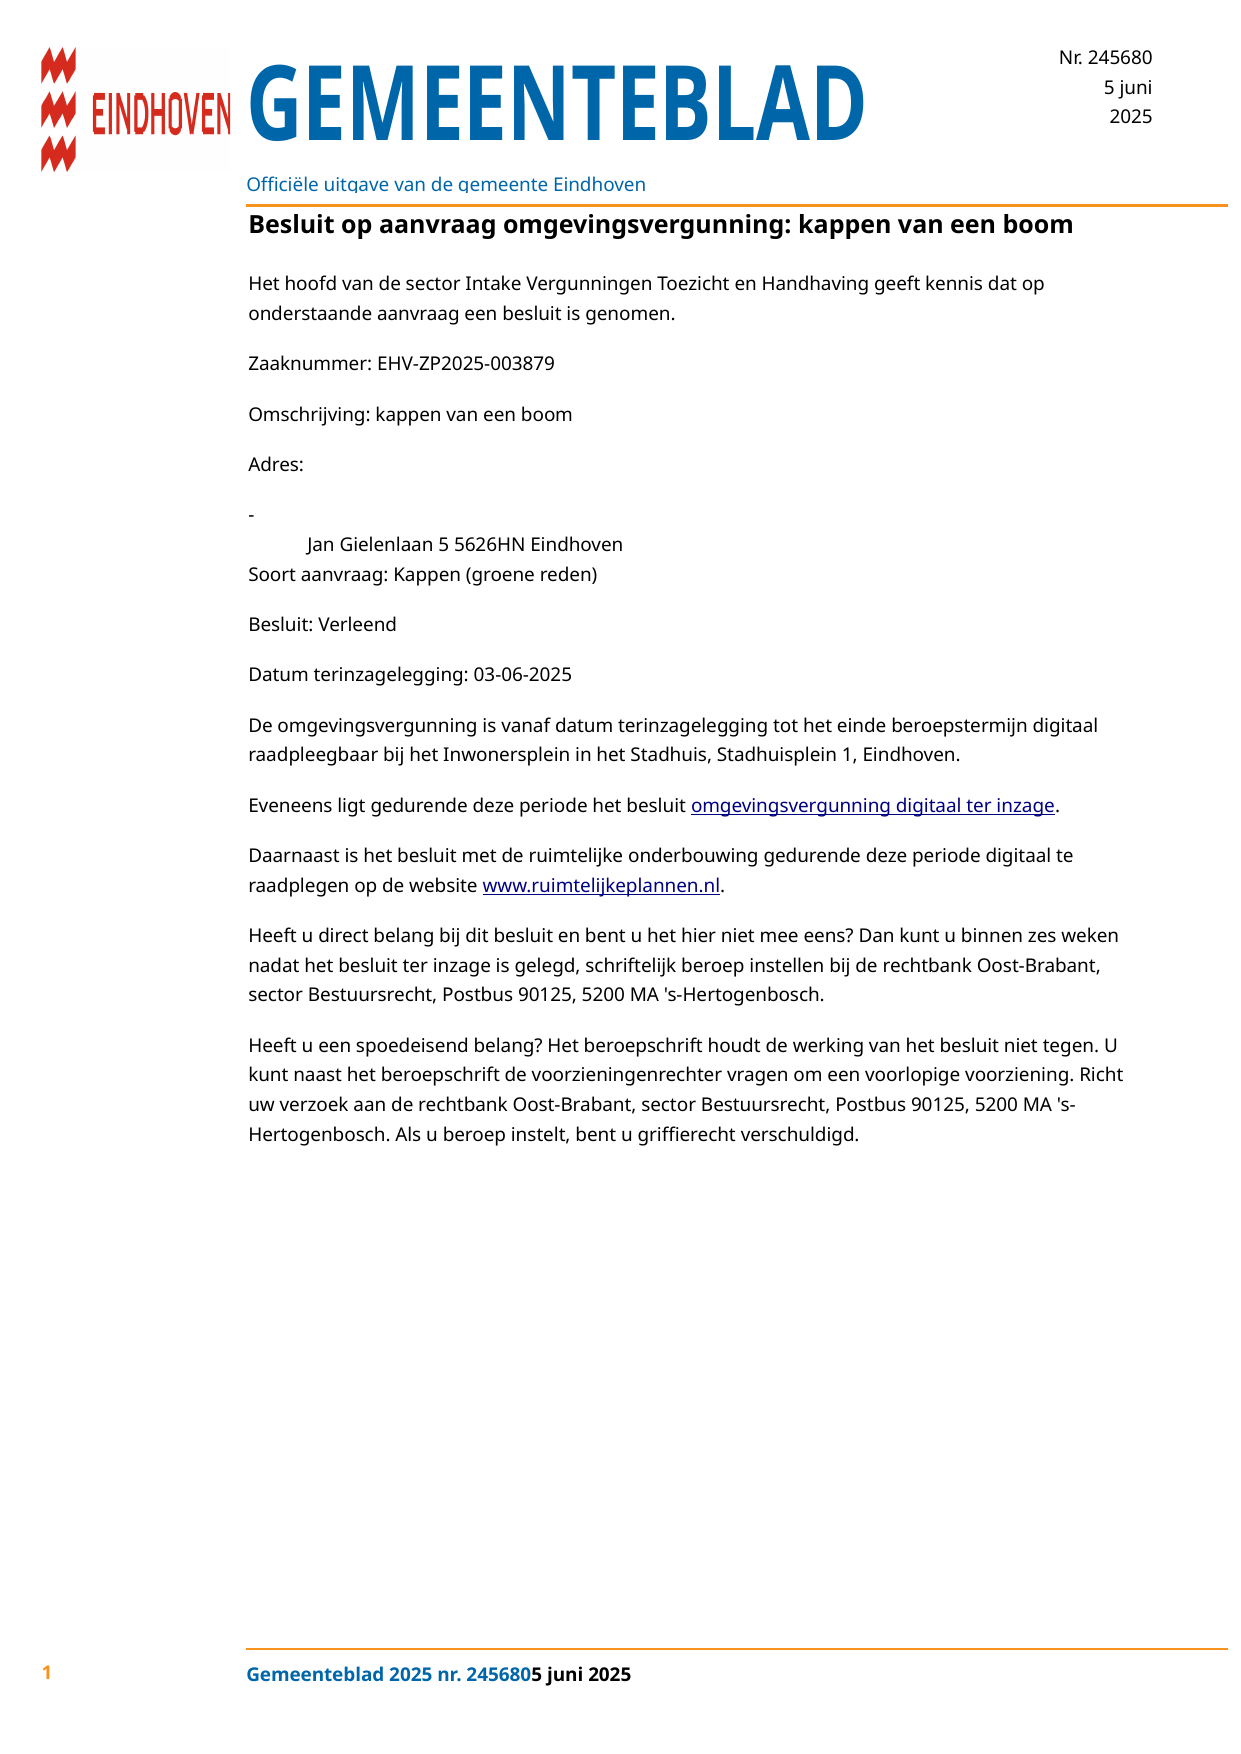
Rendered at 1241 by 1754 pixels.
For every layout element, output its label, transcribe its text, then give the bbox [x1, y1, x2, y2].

text Eveneens ligt gedurende deze periode het besluit omgevingsvergunning digitaal ter inzage. [248, 792, 1152, 818]
text Besluit op aanvraag omgevingsvergunning: kappen van een boom [248, 207, 1152, 241]
picture [41, 47, 231, 172]
text Heeft u een spoedeisend belang? Het beroepschrift houdt de werking van het besluit niet tegen. U kunt naast het beroepschrift de voorzieningenrechter vragen om een voorlopige voorziening. Richt uw verzoek aan de rechtbank Oost-Brabant, sector Bestuursrecht, Postbus 90125, 5200 MA 's-Hertogenbosch. Als u beroep instelt, bent u griffierecht verschuldigd. [248, 1032, 1152, 1146]
text Heeft u direct belang bij dit besluit en bent u het hier niet mee eens? Dan kunt u binnen zes weken nadat het besluit ter inzage is gelegd, schriftelijk beroep instellen bij de rechtbank Oost-Brabant, sector Bestuursrecht, Postbus 90125, 5200 MA 's-Hertogenbosch. [248, 922, 1152, 1007]
text Zaaknummer: EHV-ZP2025-003879 [248, 350, 1152, 376]
text De omgevingsvergunning is vanaf datum terinzagelegging tot het einde beroepstermijn digitaal raadpleegbaar bij het Inwonersplein in het Stadhuis, Stadhuisplein 1, Eindhoven. [248, 712, 1152, 767]
text Datum terinzagelegging: 03-06-2025 [248, 662, 1152, 687]
text Het hoofd van de sector Intake Vergunningen Toezicht en Handhaving geeft kennis dat op onderstaande aanvraag een besluit is genomen. [248, 270, 1152, 326]
text Daarnaast is het besluit met de ruimtelijke onderbouwing gedurende deze periode digitaal te raadplegen op de website www.ruimtelijkeplannen.nl. [248, 842, 1152, 898]
text Adres: [248, 451, 1152, 477]
text Besluit: Verleend [248, 611, 1152, 637]
list Jan Gielenlaan 5 5626HN Eindhoven [248, 531, 1152, 557]
text Soort aanvraag: Kappen (groene reden) [248, 561, 1152, 586]
text Omschrijving: kappen van een boom [248, 401, 1152, 426]
